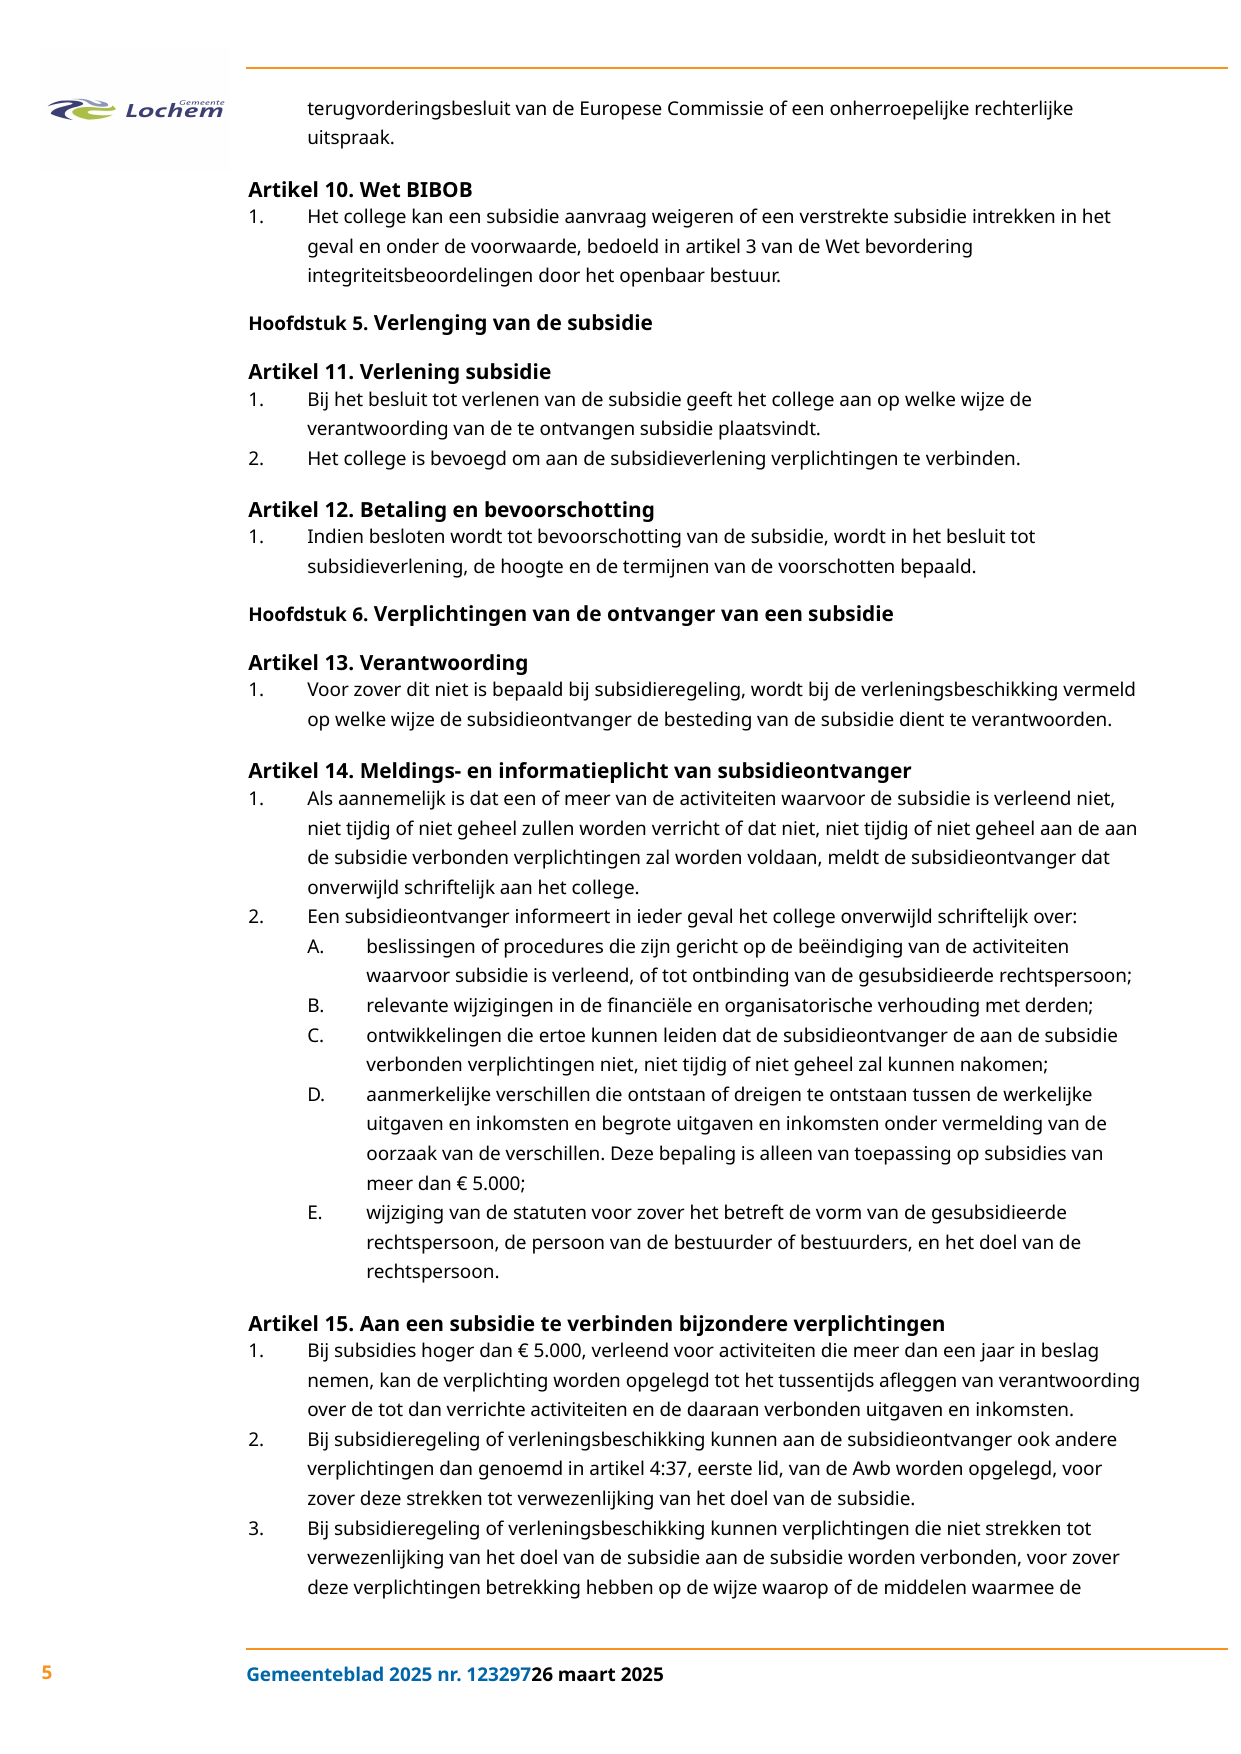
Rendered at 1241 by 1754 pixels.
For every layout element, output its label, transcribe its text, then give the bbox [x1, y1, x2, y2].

text Artikel 13. Verantwoording [248, 648, 1152, 677]
list Voor zover dit niet is bepaald bij subsidieregeling, wordt bij de verleningsbeschikking vermeld op welke wijze de subsidieontvanger de besteding van de subsidie dient te verantwoorden. [248, 677, 1152, 732]
picture [41, 47, 231, 172]
list Het college is bevoegd om aan de subsidieverlening verplichtingen te verbinden. [248, 445, 1152, 471]
list terugvorderingsbesluit van de Europese Commissie of een onherroepelijke rechterlijke uitspraak. [248, 95, 1152, 150]
list Een subsidieontvanger informeert in ieder geval het college onverwijld schriftelijk over: [248, 903, 1152, 929]
list Indien besloten wordt tot bevoorschotting van de subsidie, wordt in het besluit tot subsidieverlening, de hoogte en de termijnen van de voorschotten bepaald. [248, 524, 1152, 579]
list Bij het besluit tot verlenen van de subsidie geeft het college aan op welke wijze de verantwoording van de te ontvangen subsidie plaatsvindt. [248, 386, 1152, 441]
list Het college kan een subsidie aanvraag weigeren of een verstrekte subsidie intrekken in het geval en onder de voorwaarde, bedoeld in artikel 3 van de Wet bevordering integriteitsbeoordelingen door het openbaar bestuur. [248, 203, 1152, 288]
text Artikel 10. Wet BIBOB [248, 175, 1152, 203]
text Hoofdstuk 6. Verplichtingen van de ontvanger van een subsidie [248, 599, 1152, 627]
list relevante wijzigingen in de financiële en organisatorische verhouding met derden; [307, 992, 1152, 1018]
list Bij subsidieregeling of verleningsbeschikking kunnen aan de subsidieontvanger ook andere verplichtingen dan genoemd in artikel 4:37, eerste lid, van de Awb worden opgelegd, voor zover deze strekken tot verwezenlijking van het doel van de subsidie. [248, 1426, 1152, 1511]
text Artikel 15. Aan een subsidie te verbinden bijzondere verplichtingen [248, 1309, 1152, 1337]
text Hoofdstuk 5. Verlenging van de subsidie [248, 308, 1152, 336]
list Bij subsidies hoger dan € 5.000, verleend voor activiteiten die meer dan een jaar in beslag nemen, kan de verplichting worden opgelegd tot het tussentijds afleggen van verantwoording over de tot dan verrichte activiteiten en de daaraan verbonden uitgaven en inkomsten. [248, 1337, 1152, 1422]
list Bij subsidieregeling of verleningsbeschikking kunnen verplichtingen die niet strekken tot verwezenlijking van het doel van de subsidie aan de subsidie worden verbonden, voor zover deze verplichtingen betrekking hebben op de wijze waarop of de middelen waarmee de [248, 1515, 1152, 1600]
text Artikel 14. Meldings- en informatieplicht van subsidieontvanger [248, 757, 1152, 785]
list ontwikkelingen die ertoe kunnen leiden dat de subsidieontvanger de aan de subsidie verbonden verplichtingen niet, niet tijdig of niet geheel zal kunnen nakomen; [307, 1022, 1152, 1077]
text Artikel 11. Verlening subsidie [248, 357, 1152, 386]
text Artikel 12. Betaling en bevoorschotting [248, 495, 1152, 524]
list beslissingen of procedures die zijn gericht op de beëindiging van de activiteiten waarvoor subsidie is verleend, of tot ontbinding van de gesubsidieerde rechtspersoon; [307, 933, 1152, 988]
list wijziging van de statuten voor zover het betreft de vorm van de gesubsidieerde rechtspersoon, de persoon van de bestuurder of bestuurders, en het doel van de rechtspersoon. [307, 1199, 1152, 1284]
list aanmerkelijke verschillen die ontstaan of dreigen te ontstaan tussen de werkelijke uitgaven en inkomsten en begrote uitgaven en inkomsten onder vermelding van de oorzaak van de verschillen. Deze bepaling is alleen van toepassing op subsidies van meer dan € 5.000; [307, 1081, 1152, 1195]
list Als aannemelijk is dat een of meer van de activiteiten waarvoor de subsidie is verleend niet, niet tijdig of niet geheel zullen worden verricht of dat niet, niet tijdig of niet geheel aan de aan de subsidie verbonden verplichtingen zal worden voldaan, meldt de subsidieontvanger dat onverwijld schriftelijk aan het college. [248, 785, 1152, 899]
